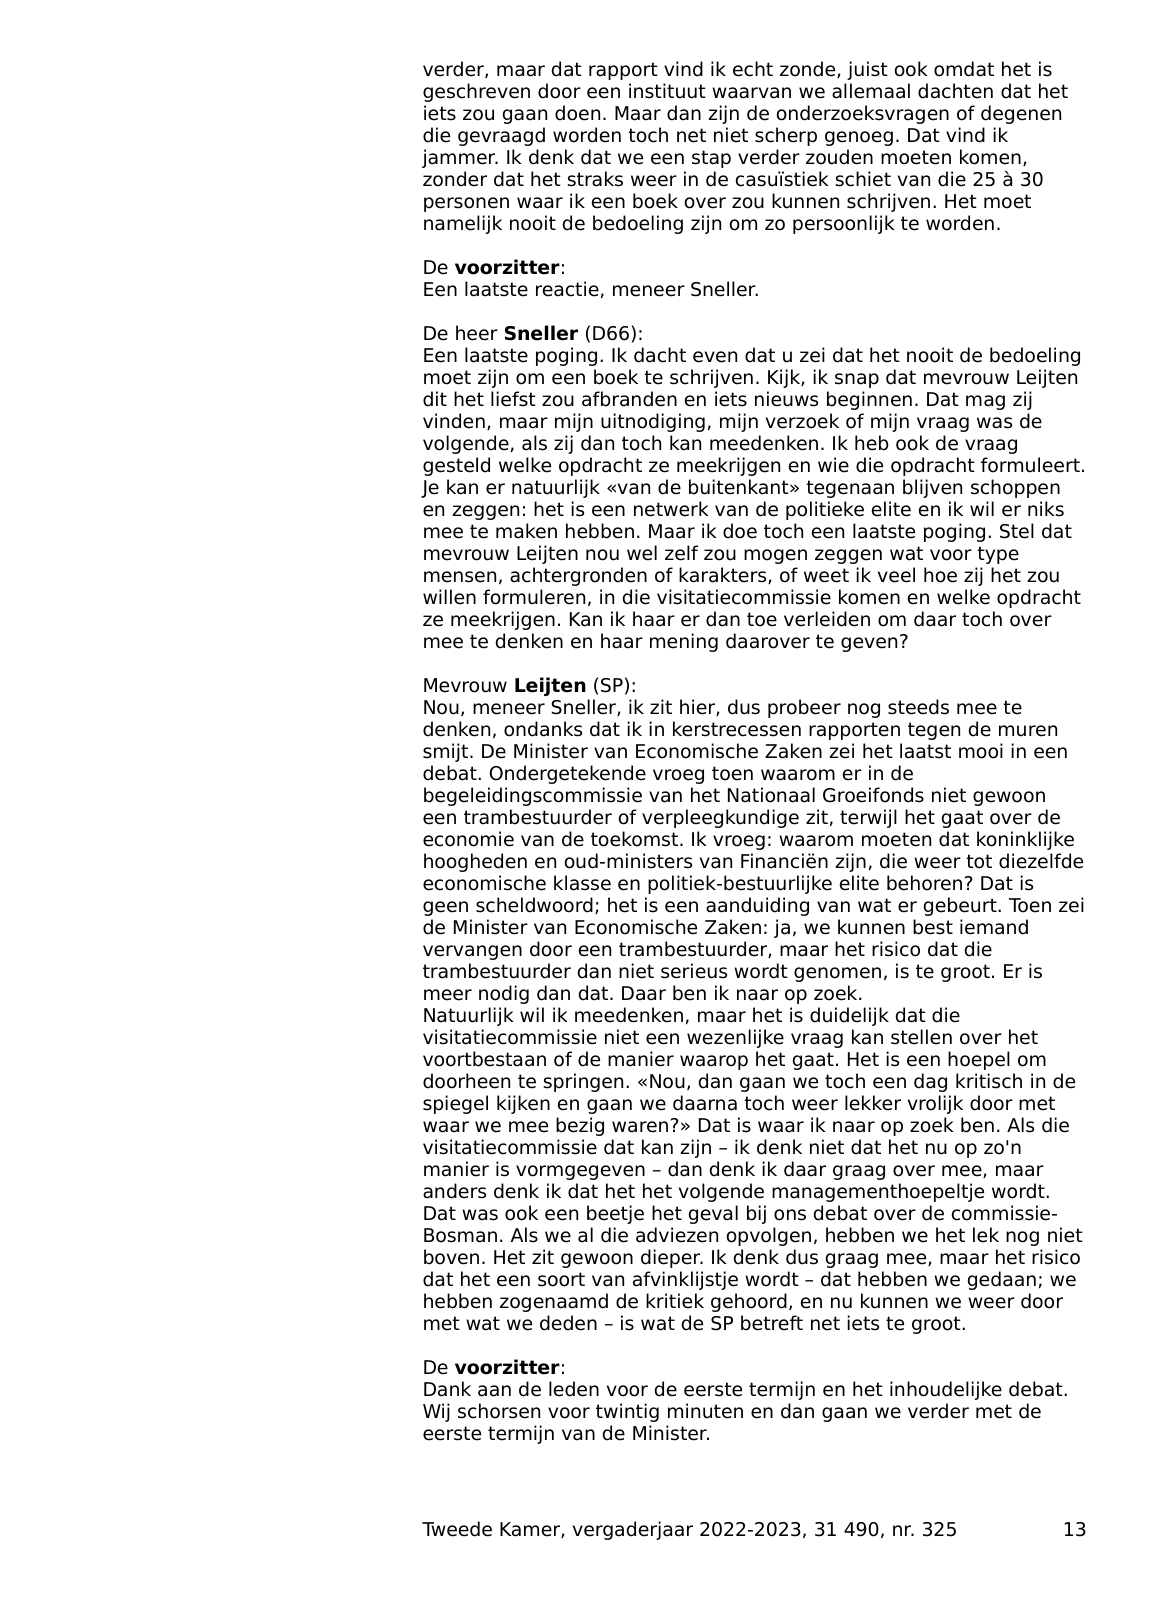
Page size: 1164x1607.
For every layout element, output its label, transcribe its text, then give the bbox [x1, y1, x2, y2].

text Een laatste reactie, meneer Sneller. [422, 279, 1087, 301]
text verder, maar dat rapport vind ik echt zonde, juist ook omdat het is geschreven door een instituut waarvan we allemaal dachten dat het iets zou gaan doen. Maar dan zijn de onderzoeksvragen of degenen die gevraagd worden toch net niet scherp genoeg. Dat vind ik jammer. Ik denk dat we een stap verder zouden moeten komen, zonder dat het straks weer in de casuïstiek schiet van die 25 à 30 personen waar ik een boek over zou kunnen schrijven. Het moet namelijk nooit de bedoeling zijn om zo persoonlijk te worden. [422, 59, 1087, 235]
text De voorzitter: [422, 257, 1087, 279]
text Nou, meneer Sneller, ik zit hier, dus probeer nog steeds mee te denken, ondanks dat ik in kerstrecessen rapporten tegen de muren smijt. De Minister van Economische Zaken zei het laatst mooi in een debat. Ondergetekende vroeg toen waarom er in de begeleidingscommissie van het Nationaal Groeifonds niet gewoon een trambestuurder of verpleegkundige zit, terwijl het gaat over de economie van de toekomst. Ik vroeg: waarom moeten dat koninklijke hoogheden en oud-ministers van Financiën zijn, die weer tot diezelfde economische klasse en politiek-bestuurlijke elite behoren? Dat is geen scheldwoord; het is een aanduiding van wat er gebeurt. Toen zei de Minister van Economische Zaken: ja, we kunnen best iemand vervangen door een trambestuurder, maar het risico dat die trambestuurder dan niet serieus wordt genomen, is te groot. Er is meer nodig dan dat. Daar ben ik naar op zoek. [422, 697, 1087, 1005]
text Mevrouw Leijten (SP): [422, 675, 1087, 697]
text Een laatste poging. Ik dacht even dat u zei dat het nooit de bedoeling moet zijn om een boek te schrijven. Kijk, ik snap dat mevrouw Leijten dit het liefst zou afbranden en iets nieuws beginnen. Dat mag zij vinden, maar mijn uitnodiging, mijn verzoek of mijn vraag was de volgende, als zij dan toch kan meedenken. Ik heb ook de vraag gesteld welke opdracht ze meekrijgen en wie die opdracht formuleert. Je kan er natuurlijk «van de buitenkant» tegenaan blijven schoppen en zeggen: het is een netwerk van de politieke elite en ik wil er niks mee te maken hebben. Maar ik doe toch een laatste poging. Stel dat mevrouw Leijten nou wel zelf zou mogen zeggen wat voor type mensen, achtergronden of karakters, of weet ik veel hoe zij het zou willen formuleren, in die visitatiecommissie komen en welke opdracht ze meekrijgen. Kan ik haar er dan toe verleiden om daar toch over mee te denken en haar mening daarover te geven? [422, 345, 1087, 653]
text De voorzitter: [422, 1357, 1087, 1379]
text Natuurlijk wil ik meedenken, maar het is duidelijk dat die visitatiecommissie niet een wezenlijke vraag kan stellen over het voortbestaan of de manier waarop het gaat. Het is een hoepel om doorheen te springen. «Nou, dan gaan we toch een dag kritisch in de spiegel kijken en gaan we daarna toch weer lekker vrolijk door met waar we mee bezig waren?» Dat is waar ik naar op zoek ben. Als die visitatiecommissie dat kan zijn – ik denk niet dat het nu op zo'n manier is vormgegeven – dan denk ik daar graag over mee, maar anders denk ik dat het het volgende managementhoepeltje wordt. Dat was ook een beetje het geval bij ons debat over de commissie-Bosman. Als we al die adviezen opvolgen, hebben we het lek nog niet boven. Het zit gewoon dieper. Ik denk dus graag mee, maar het risico dat het een soort van afvinklijstje wordt – dat hebben we gedaan; we hebben zogenaamd de kritiek gehoord, en nu kunnen we weer door met wat we deden – is wat de SP betreft net iets te groot. [422, 1005, 1087, 1334]
text De heer Sneller (D66): [422, 323, 1087, 345]
text Dank aan de leden voor de eerste termijn en het inhoudelijke debat. Wij schorsen voor twintig minuten en dan gaan we verder met de eerste termijn van de Minister. [422, 1379, 1087, 1444]
